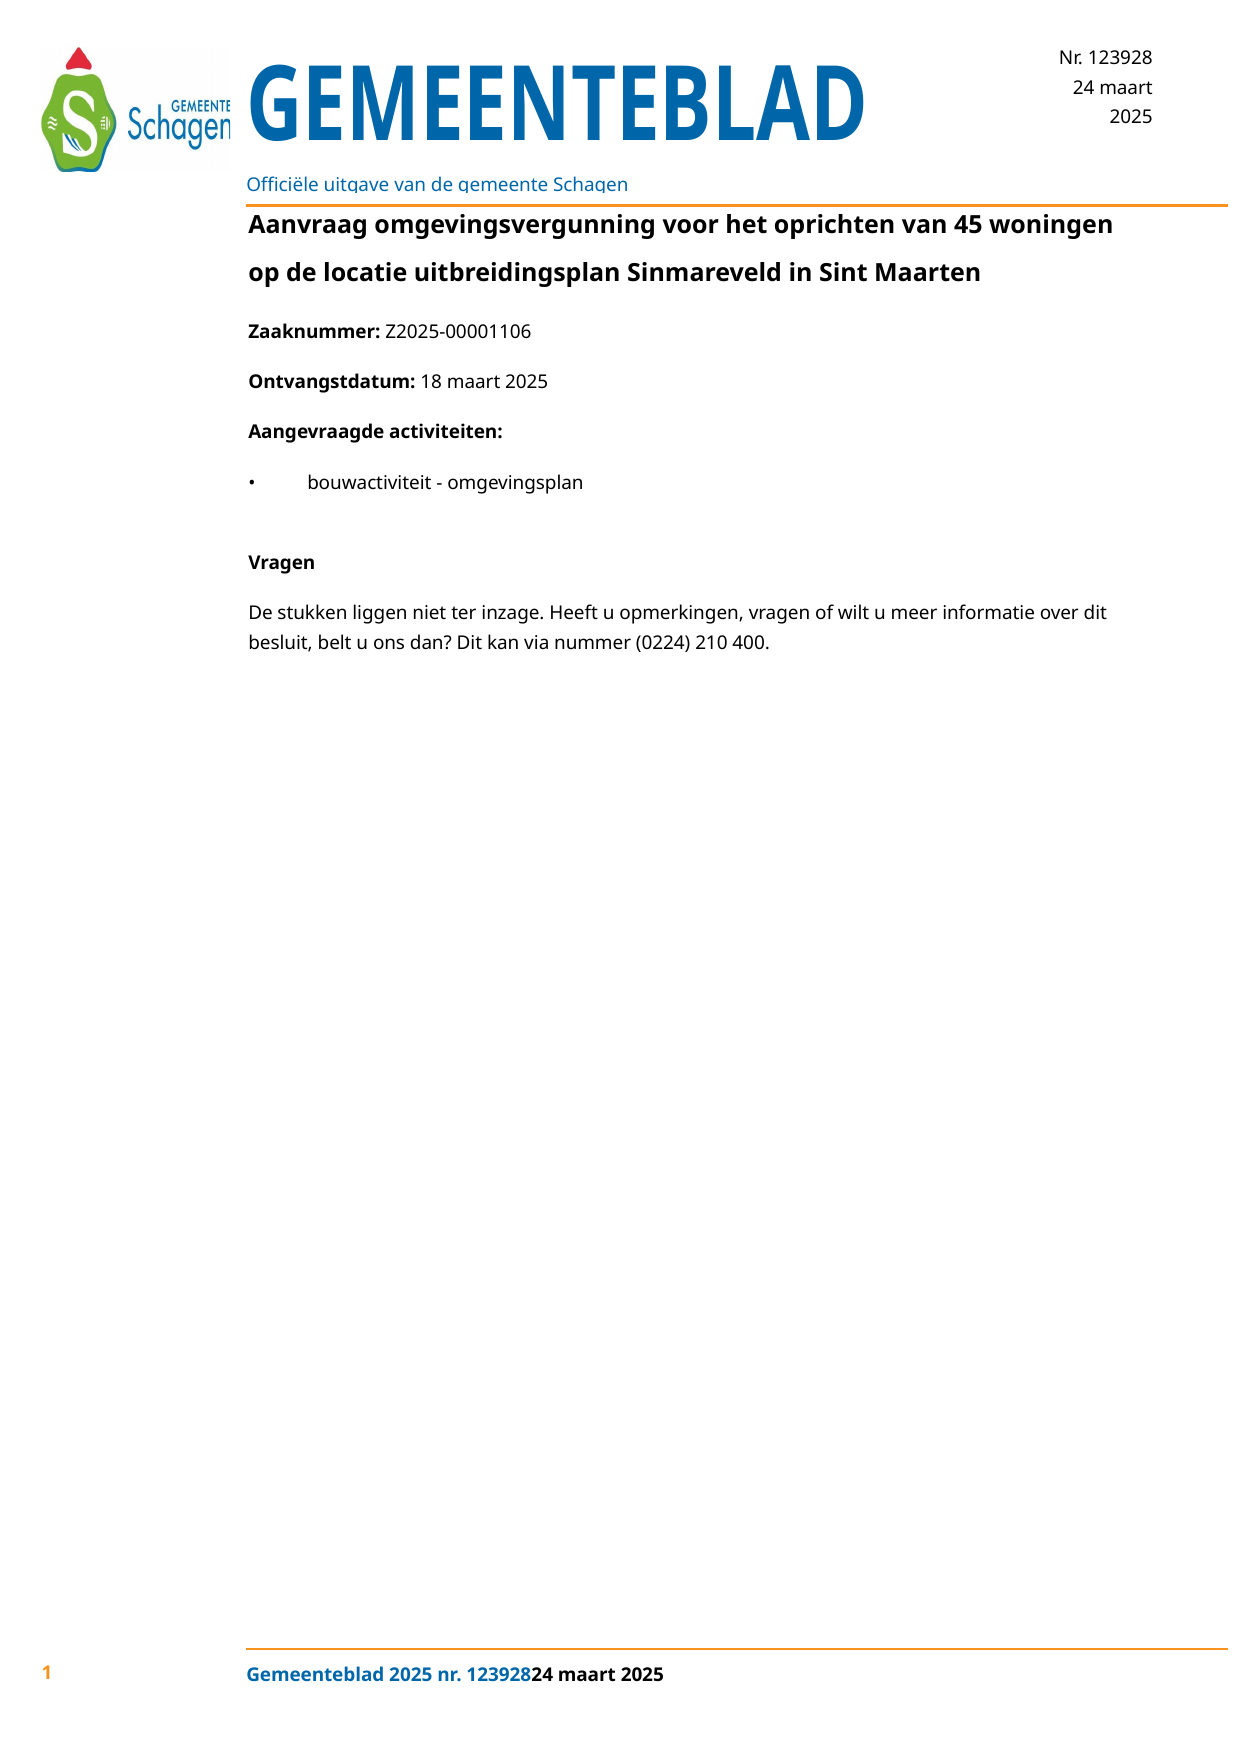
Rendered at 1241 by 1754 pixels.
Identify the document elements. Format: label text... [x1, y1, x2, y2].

list bouwactiviteit - omgevingsplan [248, 469, 1152, 495]
text De stukken liggen niet ter inzage. Heeft u opmerkingen, vragen of wilt u meer informatie over dit besluit, belt u ons dan? Dit kan via nummer (0224) 210 400. [248, 599, 1152, 655]
picture [41, 47, 231, 172]
text Aanvraag omgevingsvergunning voor het oprichten van 45 woningen op de locatie uitbreidingsplan Sinmareveld in Sint Maarten [248, 207, 1152, 288]
text Vragen [248, 549, 1152, 575]
text Zaaknummer: Z2025-00001106 [248, 318, 1152, 344]
text Ontvangstdatum: 18 maart 2025 [248, 368, 1152, 394]
text Aangevraagde activiteiten: [248, 419, 1152, 444]
